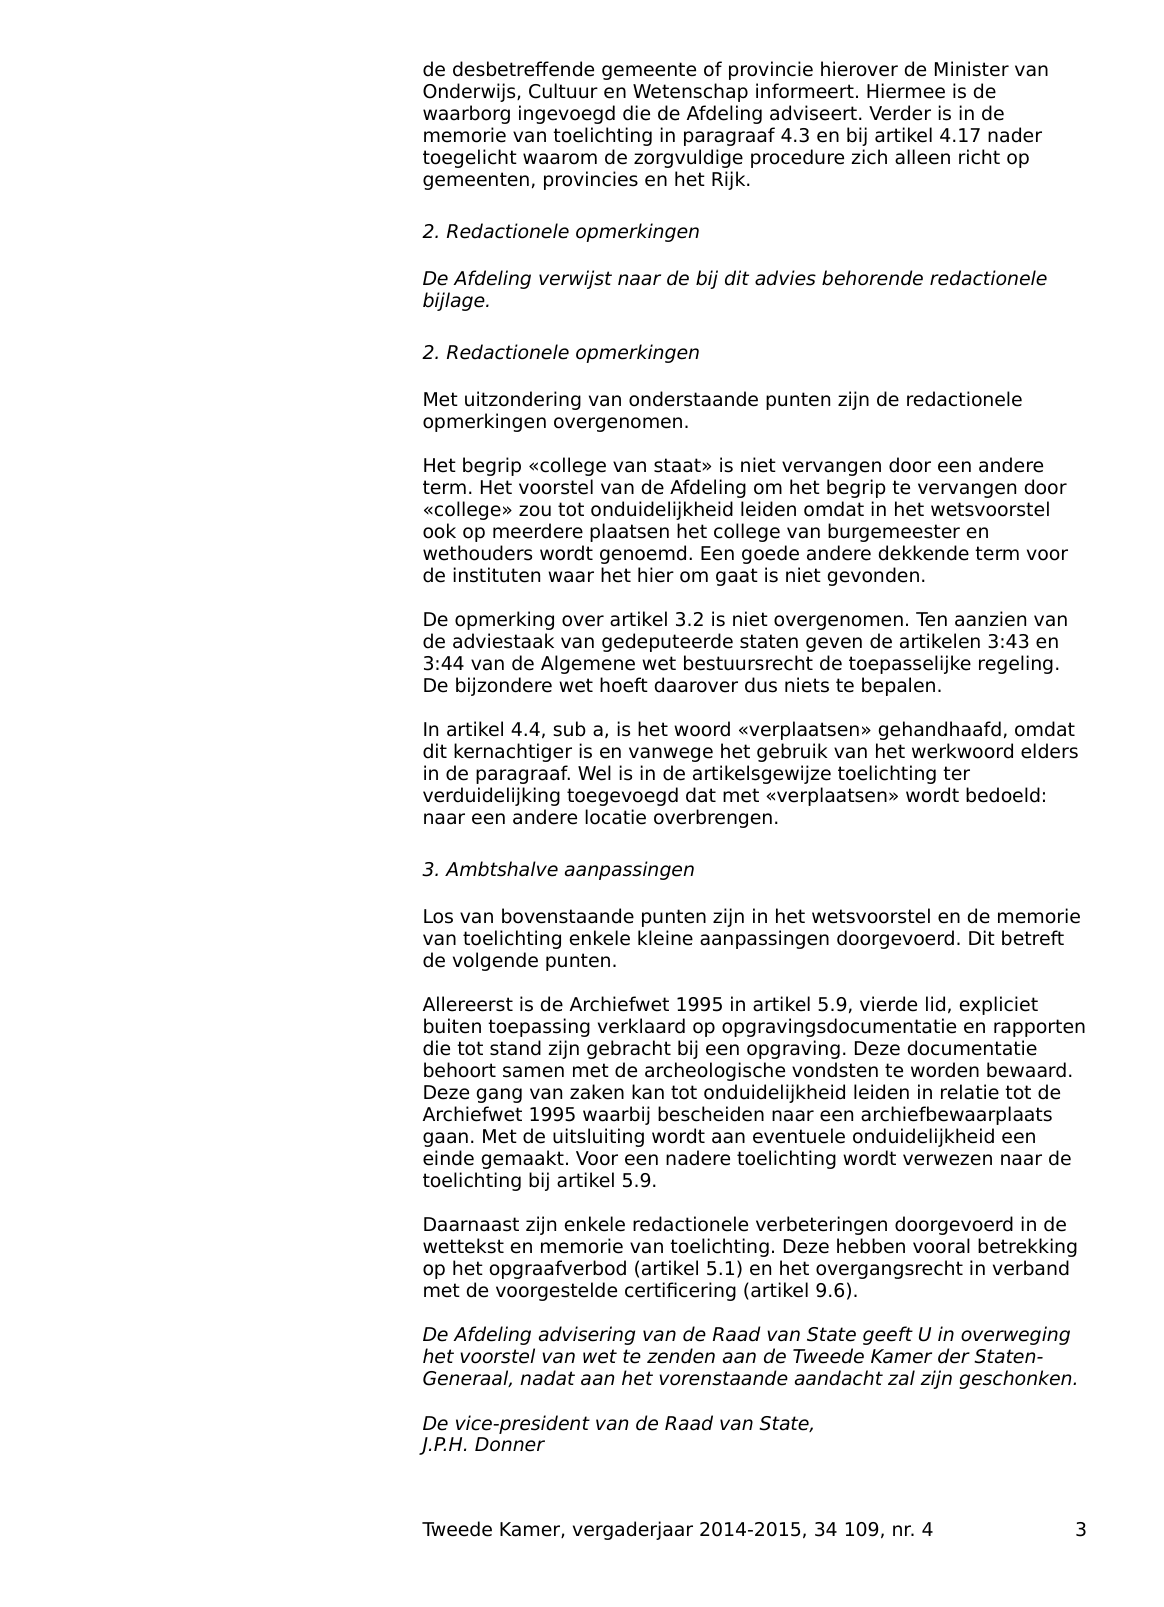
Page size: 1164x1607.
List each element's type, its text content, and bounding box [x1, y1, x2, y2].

text Met uitzondering van onderstaande punten zijn de redactionele opmerkingen overgenomen. [422, 389, 1087, 433]
text In artikel 4.4, sub a, is het woord «verplaatsen» gehandhaafd, omdat dit kernachtiger is en vanwege het gebruik van het werkwoord elders in de paragraaf. Wel is in de artikelsgewijze toelichting ter verduidelijking toegevoegd dat met «verplaatsen» wordt bedoeld: naar een andere locatie overbrengen. [422, 719, 1087, 829]
text de desbetreffende gemeente of provincie hierover de Minister van Onderwijs, Cultuur en Wetenschap informeert. Hiermee is de waarborg ingevoegd die de Afdeling adviseert. Verder is in de memorie van toelichting in paragraaf 4.3 en bij artikel 4.17 nader toegelicht waarom de zorgvuldige procedure zich alleen richt op gemeenten, provincies en het Rijk. [422, 59, 1087, 191]
text Allereerst is de Archiefwet 1995 in artikel 5.9, vierde lid, expliciet buiten toepassing verklaard op opgravingsdocumentatie en rapporten die tot stand zijn gebracht bij een opgraving. Deze documentatie behoort samen met de archeologische vondsten te worden bewaard. Deze gang van zaken kan tot onduidelijkheid leiden in relatie tot de Archiefwet 1995 waarbij bescheiden naar een archiefbewaarplaats gaan. Met de uitsluiting wordt aan eventuele onduidelijkheid een einde gemaakt. Voor een nadere toelichting wordt verwezen naar de toelichting bij artikel 5.9. [422, 994, 1087, 1192]
text De opmerking over artikel 3.2 is niet overgenomen. Ten aanzien van de adviestaak van gedeputeerde staten geven de artikelen 3:43 en 3:44 van de Algemene wet bestuursrecht de toepasselijke regeling. De bijzondere wet hoeft daarover dus niets te bepalen. [422, 609, 1087, 697]
text J.P.H. Donner [422, 1434, 1087, 1456]
subtitle 3. Ambtshalve aanpassingen [422, 859, 1087, 881]
subtitle 2. Redactionele opmerkingen [422, 221, 1087, 243]
text De Afdeling verwijst naar de bij dit advies behorende redactionele bijlage. [422, 268, 1087, 312]
text Het begrip «college van staat» is niet vervangen door een andere term. Het voorstel van de Afdeling om het begrip te vervangen door «college» zou tot onduidelijkheid leiden omdat in het wetsvoorstel ook op meerdere plaatsen het college van burgemeester en wethouders wordt genoemd. Een goede andere dekkende term voor de instituten waar het hier om gaat is niet gevonden. [422, 455, 1087, 587]
text Los van bovenstaande punten zijn in het wetsvoorstel en de memorie van toelichting enkele kleine aanpassingen doorgevoerd. Dit betreft de volgende punten. [422, 906, 1087, 972]
text De vice-president van de Raad van State, [422, 1412, 1087, 1434]
subtitle 2. Redactionele opmerkingen [422, 342, 1087, 364]
text De Afdeling advisering van de Raad van State geeft U in overweging het voorstel van wet te zenden aan de Tweede Kamer der Staten-Generaal, nadat aan het vorenstaande aandacht zal zijn geschonken. [422, 1324, 1087, 1390]
text Daarnaast zijn enkele redactionele verbeteringen doorgevoerd in de wettekst en memorie van toelichting. Deze hebben vooral betrekking op het opgraafverbod (artikel 5.1) en het overgangsrecht in verband met de voorgestelde certificering (artikel 9.6). [422, 1214, 1087, 1302]
